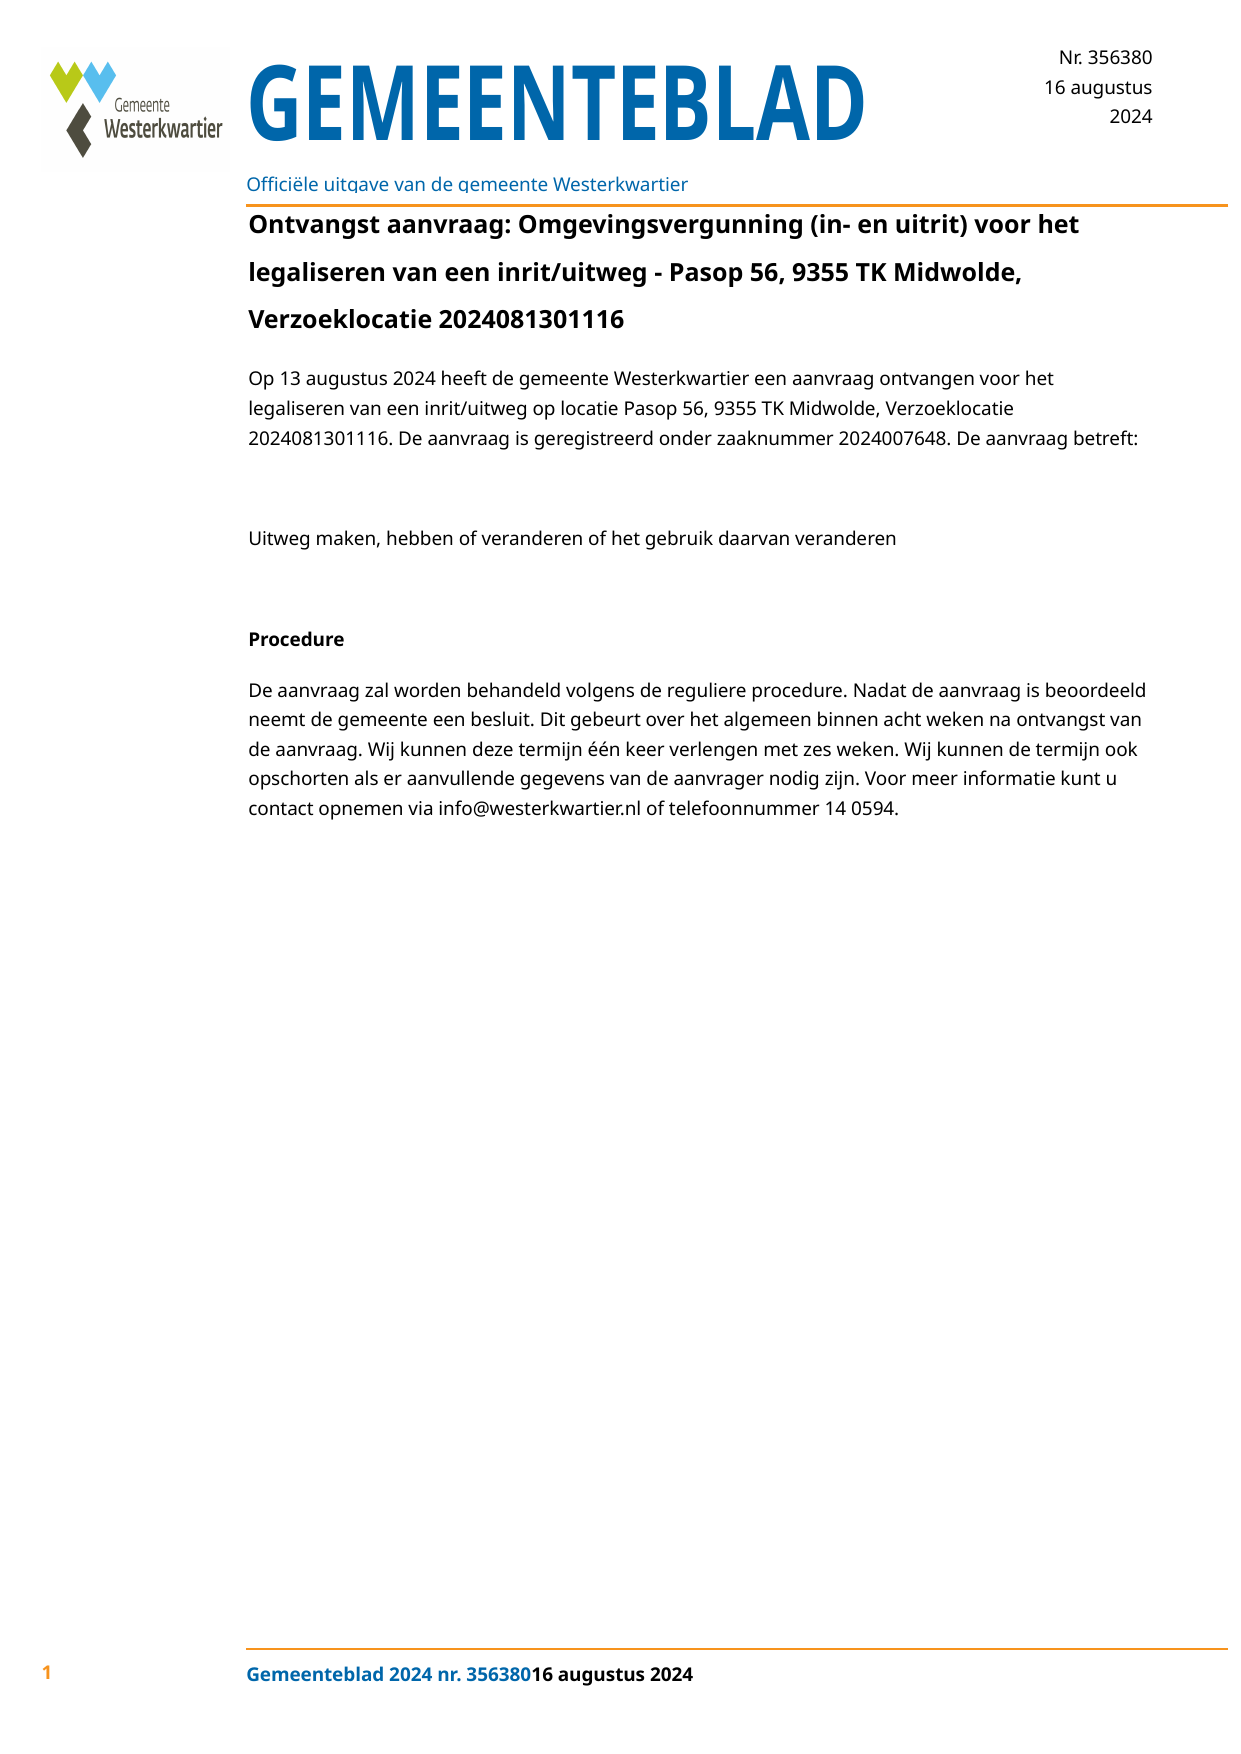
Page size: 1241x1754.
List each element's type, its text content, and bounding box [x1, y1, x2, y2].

text Ontvangst aanvraag: Omgevingsvergunning (in- en uitrit) voor het legaliseren van een inrit/uitweg - Pasop 56, 9355 TK Midwolde, Verzoeklocatie 2024081301116 [248, 207, 1152, 336]
text Op 13 augustus 2024 heeft de gemeente Westerkwartier een aanvraag ontvangen voor het legaliseren van een inrit/uitweg op locatie Pasop 56, 9355 TK Midwolde, Verzoeklocatie 2024081301116. De aanvraag is geregistreerd onder zaaknummer 2024007648. De aanvraag betreft: [248, 366, 1152, 450]
text De aanvraag zal worden behandeld volgens de reguliere procedure. Nadat de aanvraag is beoordeeld neemt de gemeente een besluit. Dit gebeurt over het algemeen binnen acht weken na ontvangst van de aanvraag. Wij kunnen deze termijn één keer verlengen met zes weken. Wij kunnen de termijn ook opschorten als er aanvullende gegevens van de aanvrager nodig zijn. Voor meer informatie kunt u contact opnemen via info@westerkwartier.nl of telefoonnummer 14 0594. [248, 677, 1152, 821]
text Procedure [248, 626, 1152, 652]
picture [41, 47, 231, 172]
text Uitweg maken, hebben of veranderen of het gebruik daarvan veranderen [248, 526, 1152, 551]
